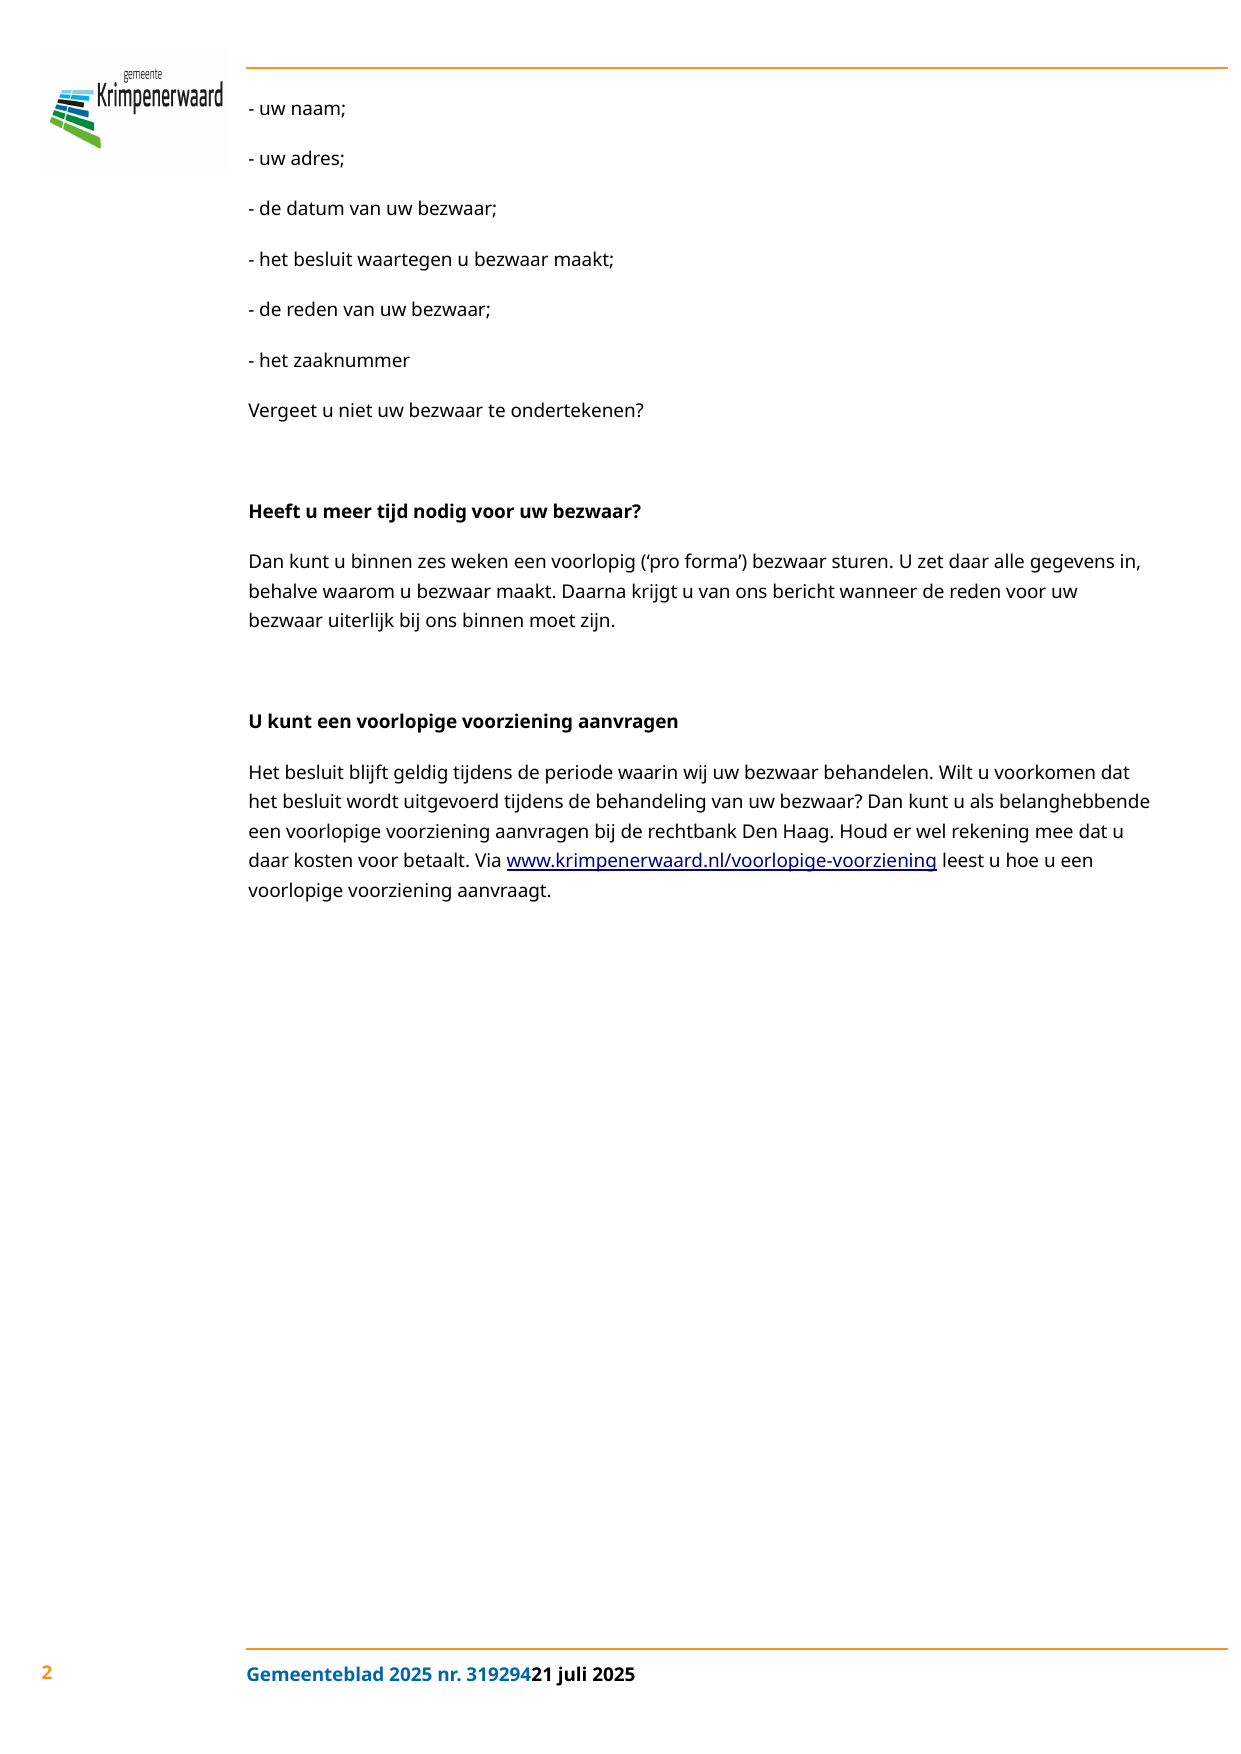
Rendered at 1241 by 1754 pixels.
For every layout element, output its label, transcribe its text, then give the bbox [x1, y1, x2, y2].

text - uw adres; [248, 145, 1152, 171]
text - de datum van uw bezwaar; [248, 196, 1152, 221]
picture [41, 47, 231, 172]
text Vergeet u niet uw bezwaar te ondertekenen? [248, 397, 1152, 423]
text - het besluit waartegen u bezwaar maakt; [248, 246, 1152, 272]
text - uw naam; [248, 95, 1152, 121]
text - het zaaknummer [248, 347, 1152, 373]
text - de reden van uw bezwaar; [248, 296, 1152, 322]
text U kunt een voorlopige voorziening aanvragen [248, 708, 1152, 734]
text Dan kunt u binnen zes weken een voorlopig (‘pro forma’) bezwaar sturen. U zet daar alle gegevens in, behalve waarom u bezwaar maakt. Daarna krijgt u van ons bericht wanneer de reden voor uw bezwaar uiterlijk bij ons binnen moet zijn. [248, 548, 1152, 633]
text Heeft u meer tijd nodig voor uw bezwaar? [248, 498, 1152, 524]
text Het besluit blijft geldig tijdens de periode waarin wij uw bezwaar behandelen. Wilt u voorkomen dat het besluit wordt uitgevoerd tijdens de behandeling van uw bezwaar? Dan kunt u als belanghebbende een voorlopige voorziening aanvragen bij de rechtbank Den Haag. Houd er wel rekening mee dat u daar kosten voor betaalt. Via www.krimpenerwaard.nl/voorlopige-voorziening leest u hoe u een voorlopige voorziening aanvraagt. [248, 759, 1152, 903]
